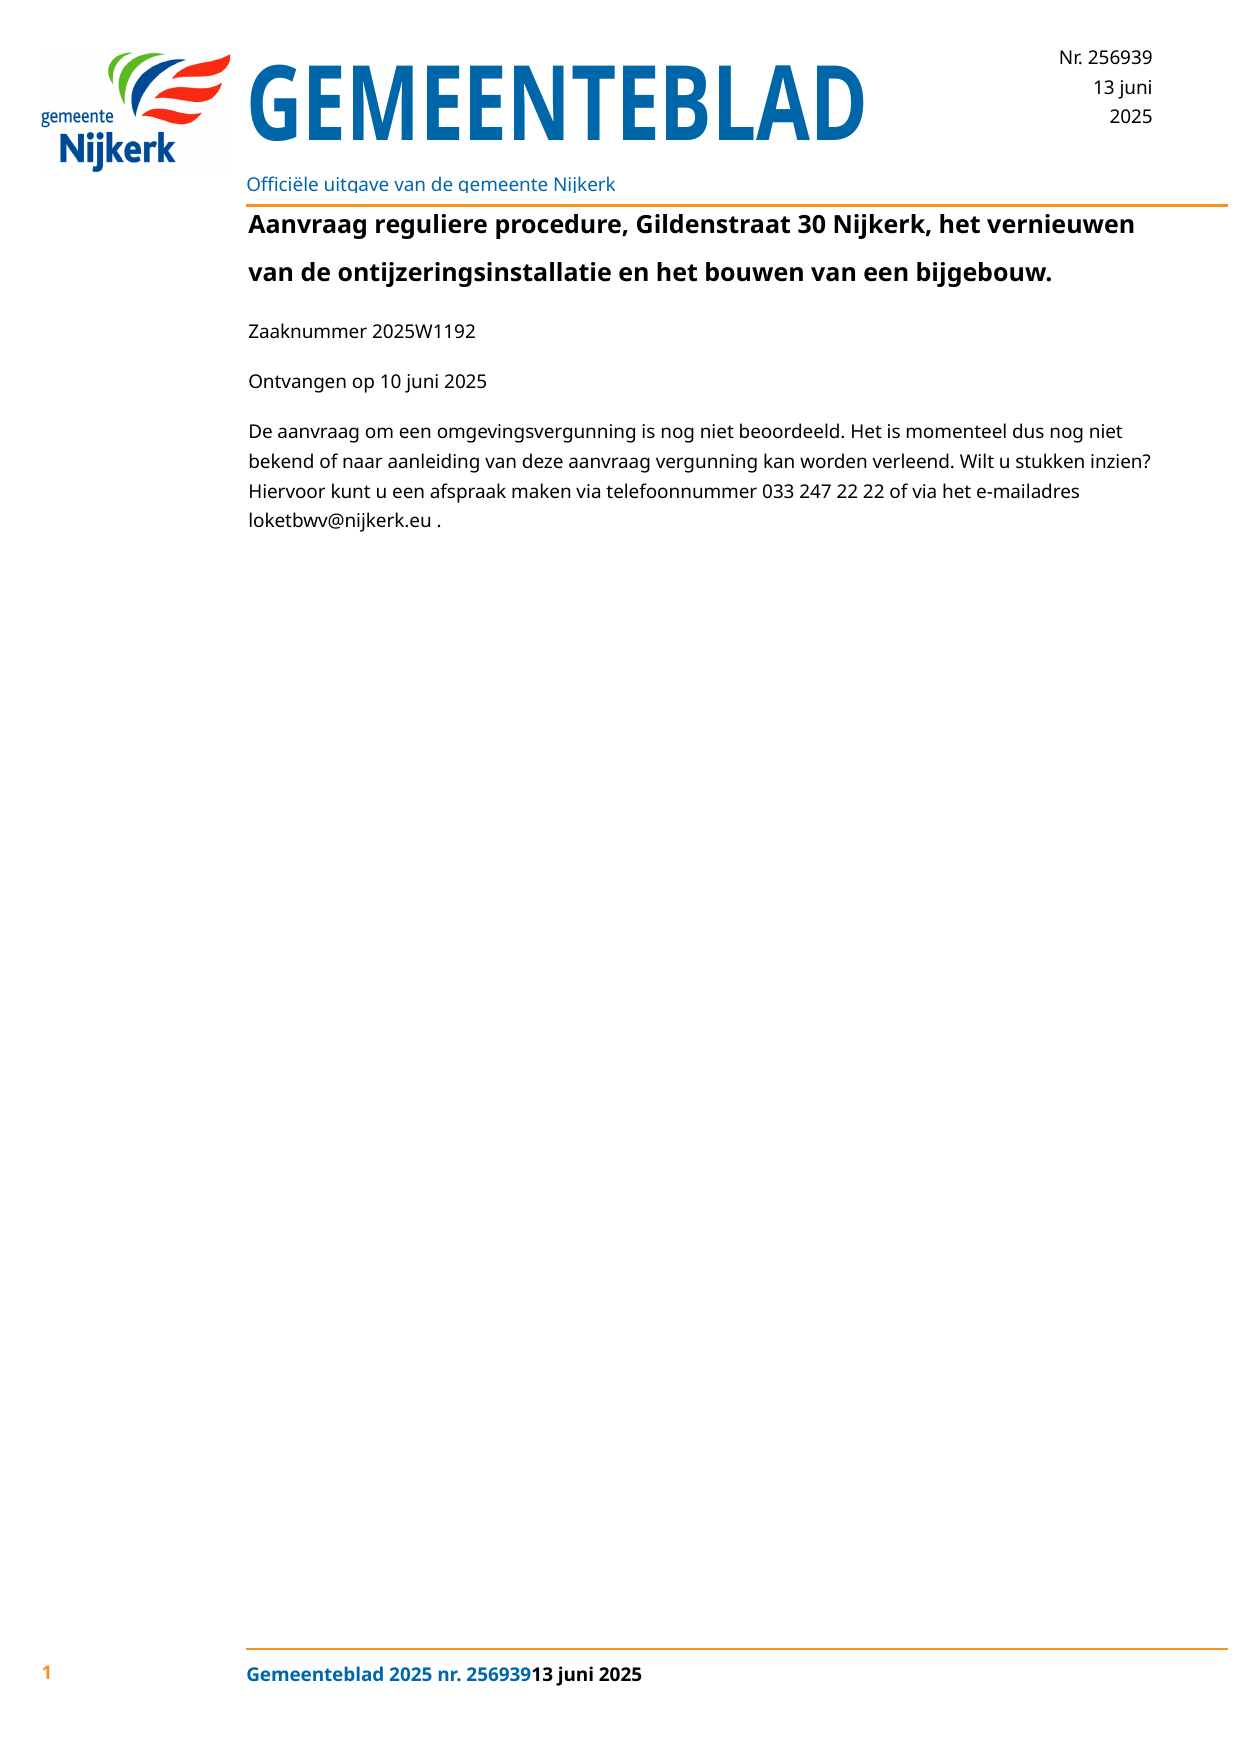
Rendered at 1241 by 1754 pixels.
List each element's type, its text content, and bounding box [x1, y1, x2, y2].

picture [41, 47, 231, 172]
text Aanvraag reguliere procedure, Gildenstraat 30 Nijkerk, het vernieuwen van de ontijzeringsinstallatie en het bouwen van een bijgebouw. [248, 207, 1152, 288]
text Zaaknummer 2025W1192 [248, 318, 1152, 344]
text De aanvraag om een omgevingsvergunning is nog niet beoordeeld. Het is momenteel dus nog niet bekend of naar aanleiding van deze aanvraag vergunning kan worden verleend. Wilt u stukken inzien? Hiervoor kunt u een afspraak maken via telefoonnummer 033 247 22 22 of via het e-mailadres loketbwv@nijkerk.eu . [248, 419, 1152, 533]
text Ontvangen op 10 juni 2025 [248, 368, 1152, 394]
